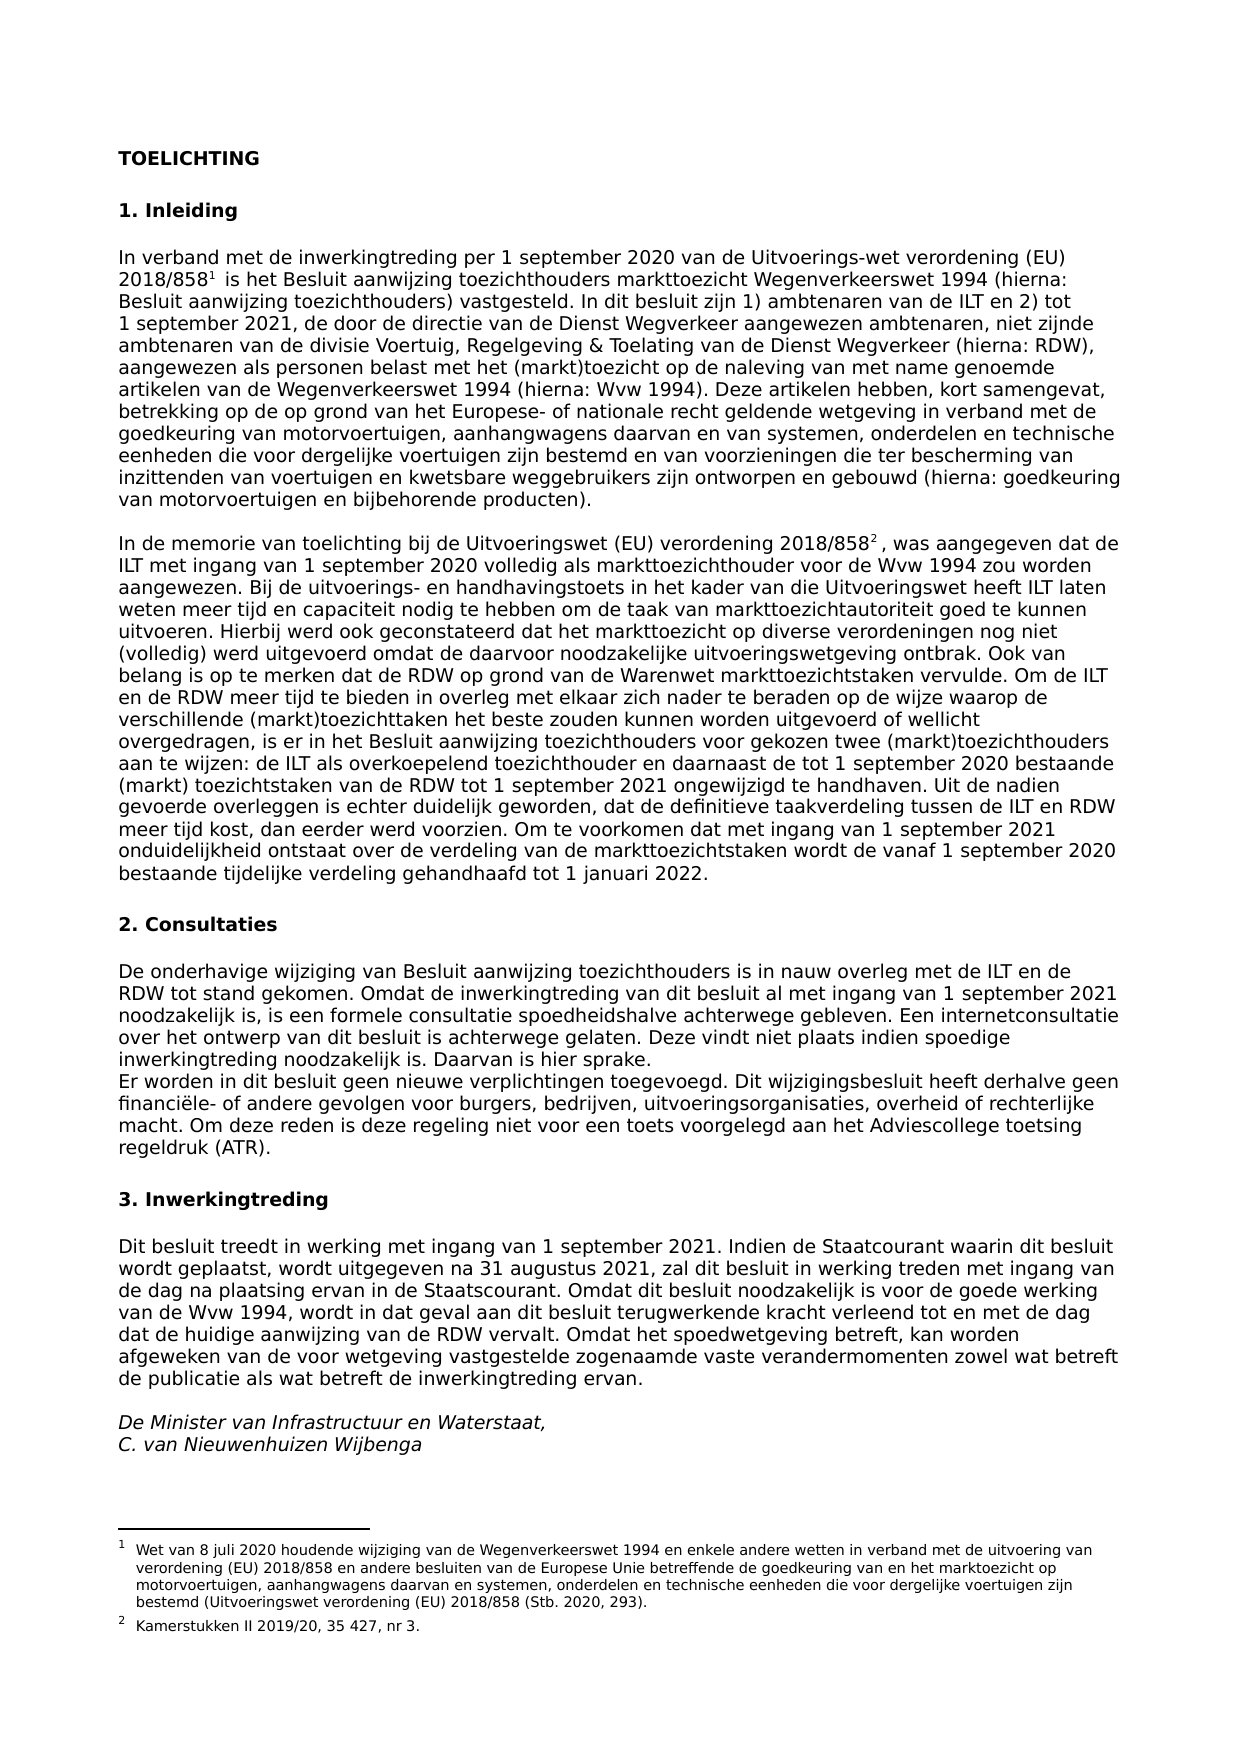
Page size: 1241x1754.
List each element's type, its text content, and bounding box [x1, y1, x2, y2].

subtitle 2. Consultaties [118, 914, 1122, 936]
text De Minister van Infrastructuur en Waterstaat, C. van Nieuwenhuizen Wijbenga [118, 1412, 1122, 1456]
text In verband met de inwerkingtreding per 1 september 2020 van de Uitvoerings-wet verordening (EU) 2018/858 is het Besluit aanwijzing toezichthouders markttoezicht Wegenverkeerswet 1994 (hierna: Besluit aanwijzing toezichthouders) vastgesteld. In dit besluit zijn 1) ambtenaren van de ILT en 2) tot 1 september 2021, de door de directie van de Dienst Wegverkeer aangewezen ambtenaren, niet zijnde ambtenaren van de divisie Voertuig, Regelgeving & Toelating van de Dienst Wegverkeer (hierna: RDW), aangewezen als personen belast met het (markt)toezicht op de naleving van met name genoemde artikelen van de Wegenverkeerswet 1994 (hierna: Wvw 1994). Deze artikelen hebben, kort samengevat, betrekking op de op grond van het Europese- of nationale recht geldende wetgeving in verband met de goedkeuring van motorvoertuigen, aanhangwagens daarvan en van systemen, onderdelen en technische eenheden die voor dergelijke voertuigen zijn bestemd en van voorzieningen die ter bescherming van inzittenden van voertuigen en kwetsbare weggebruikers zijn ontworpen en gebouwd (hierna: goedkeuring van motorvoertuigen en bijbehorende producten). [118, 247, 1122, 511]
subtitle TOELICHTING [118, 148, 1122, 170]
text Wet van 8 juli 2020 houdende wijziging van de Wegenverkeerswet 1994 en enkele andere wetten in verband met de uitvoering van verordening (EU) 2018/858 en andere besluiten van de Europese Unie betreffende de goedkeuring van en het marktoezicht op motorvoertuigen, aanhangwagens daarvan en systemen, onderdelen en technische eenheden die voor dergelijke voertuigen zijn bestemd (Uitvoeringswet verordening (EU) 2018/858 (Stb. 2020, 293). [118, 1538, 1122, 1611]
text De onderhavige wijziging van Besluit aanwijzing toezichthouders is in nauw overleg met de ILT en de RDW tot stand gekomen. Omdat de inwerkingtreding van dit besluit al met ingang van 1 september 2021 noodzakelijk is, is een formele consultatie spoedheidshalve achterwege gebleven. Een internetconsultatie over het ontwerp van dit besluit is achterwege gelaten. Deze vindt niet plaats indien spoedige inwerkingtreding noodzakelijk is. Daarvan is hier sprake. [118, 961, 1122, 1071]
subtitle 3. Inwerkingtreding [118, 1189, 1122, 1211]
text Kamerstukken II 2019/20, 35 427, nr 3. [118, 1614, 1122, 1636]
text Er worden in dit besluit geen nieuwe verplichtingen toegevoegd. Dit wijzigingsbesluit heeft derhalve geen financiële- of andere gevolgen voor burgers, bedrijven, uitvoeringsorganisaties, overheid of rechterlijke macht. Om deze reden is deze regeling niet voor een toets voorgelegd aan het Adviescollege toetsing regeldruk (ATR). [118, 1071, 1122, 1159]
text In de memorie van toelichting bij de Uitvoeringswet (EU) verordening 2018/858, was aangegeven dat de ILT met ingang van 1 september 2020 volledig als markttoezichthouder voor de Wvw 1994 zou worden aangewezen. Bij de uitvoerings- en handhavingstoets in het kader van die Uitvoeringswet heeft ILT laten weten meer tijd en capaciteit nodig te hebben om de taak van markttoezichtautoriteit goed te kunnen uitvoeren. Hierbij werd ook geconstateerd dat het markttoezicht op diverse verordeningen nog niet (volledig) werd uitgevoerd omdat de daarvoor noodzakelijke uitvoeringswetgeving ontbrak. Ook van belang is op te merken dat de RDW op grond van de Warenwet markttoezichtstaken vervulde. Om de ILT en de RDW meer tijd te bieden in overleg met elkaar zich nader te beraden op de wijze waarop de verschillende (markt)toezichttaken het beste zouden kunnen worden uitgevoerd of wellicht overgedragen, is er in het Besluit aanwijzing toezichthouders voor gekozen twee (markt)toezichthouders aan te wijzen: de ILT als overkoepelend toezichthouder en daarnaast de tot 1 september 2020 bestaande (markt) toezichtstaken van de RDW tot 1 september 2021 ongewijzigd te handhaven. Uit de nadien gevoerde overleggen is echter duidelijk geworden, dat de definitieve taakverdeling tussen de ILT en RDW meer tijd kost, dan eerder werd voorzien. Om te voorkomen dat met ingang van 1 september 2021 onduidelijkheid ontstaat over de verdeling van de markttoezichtstaken wordt de vanaf 1 september 2020 bestaande tijdelijke verdeling gehandhaafd tot 1 januari 2022. [118, 533, 1122, 884]
subtitle 1. Inleiding [118, 200, 1122, 222]
text Dit besluit treedt in werking met ingang van 1 september 2021. Indien de Staatcourant waarin dit besluit wordt geplaatst, wordt uitgegeven na 31 augustus 2021, zal dit besluit in werking treden met ingang van de dag na plaatsing ervan in de Staatscourant. Omdat dit besluit noodzakelijk is voor de goede werking van de Wvw 1994, wordt in dat geval aan dit besluit terugwerkende kracht verleend tot en met de dag dat de huidige aanwijzing van de RDW vervalt. Omdat het spoedwetgeving betreft, kan worden afgeweken van de voor wetgeving vastgestelde zogenaamde vaste verandermomenten zowel wat betreft de publicatie als wat betreft de inwerkingtreding ervan. [118, 1236, 1122, 1390]
